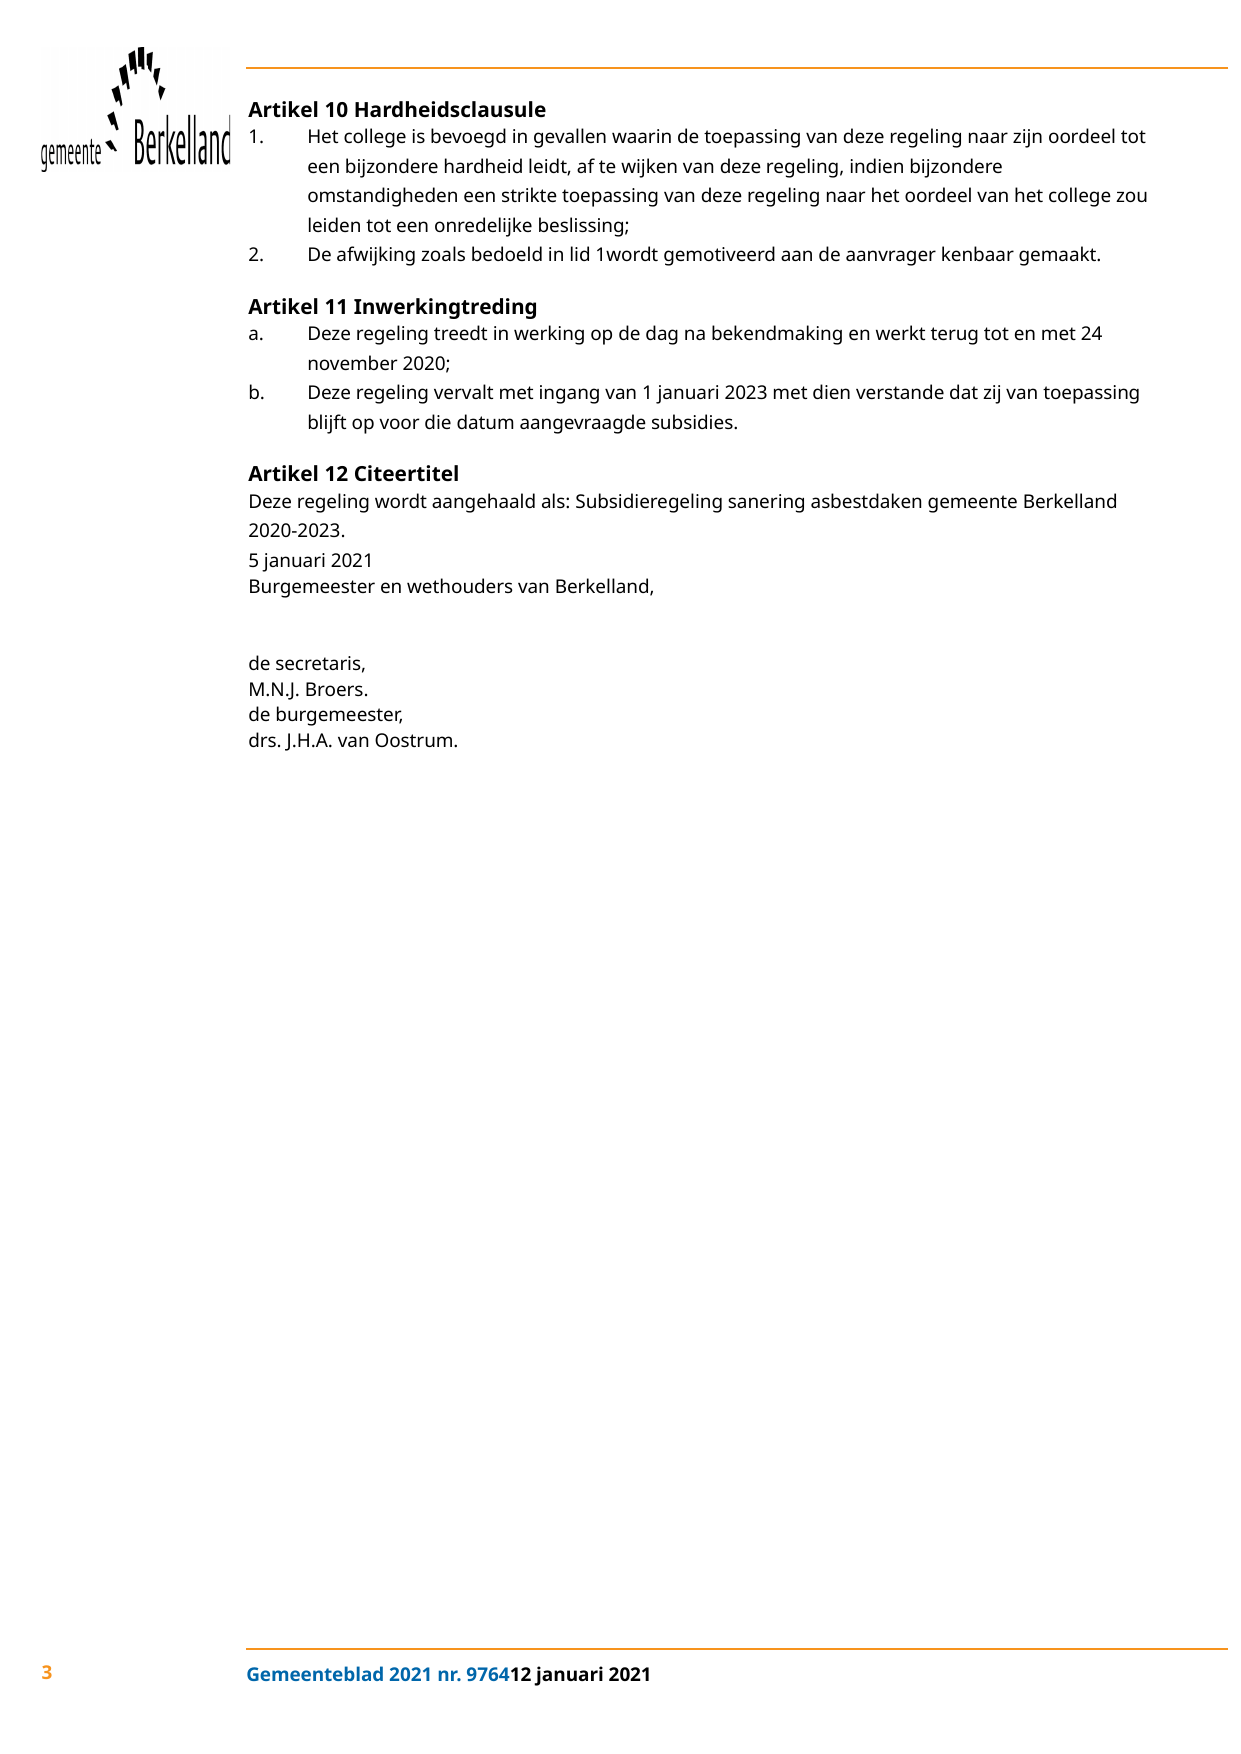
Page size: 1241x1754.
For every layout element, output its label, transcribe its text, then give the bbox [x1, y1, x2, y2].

text de burgemeester, [248, 702, 1152, 727]
text M.N.J. Broers. [248, 676, 1152, 702]
list Deze regeling treedt in werking op de dag na bekendmaking en werkt terug tot en met 24 november 2020; [248, 320, 1152, 376]
text Deze regeling wordt aangehaald als: Subsidieregeling sanering asbestdaken gemeente Berkelland 2020-2023. [248, 488, 1152, 543]
list De afwijking zoals bedoeld in lid 1wordt gemotiveerd aan de aanvrager kenbaar gemaakt. [248, 242, 1152, 267]
text Artikel 10 Hardheidsclausule [248, 95, 1152, 123]
picture [41, 47, 231, 172]
text Burgemeester en wethouders van Berkelland, [248, 573, 1152, 599]
text Artikel 12 Citeertitel [248, 459, 1152, 488]
text de secretaris, [248, 650, 1152, 676]
text 5 januari 2021 [248, 547, 1152, 573]
text drs. J.H.A. van Oostrum. [248, 727, 1152, 753]
text Artikel 11 Inwerkingtreding [248, 292, 1152, 320]
list Het college is bevoegd in gevallen waarin de toepassing van deze regeling naar zijn oordeel tot een bijzondere hardheid leidt, af te wijken van deze regeling, indien bijzondere omstandigheden een strikte toepassing van deze regeling naar het oordeel van het college zou leiden tot een onredelijke beslissing; [248, 123, 1152, 238]
list Deze regeling vervalt met ingang van 1 januari 2023 met dien verstande dat zij van toepassing blijft op voor die datum aangevraagde subsidies. [248, 379, 1152, 435]
